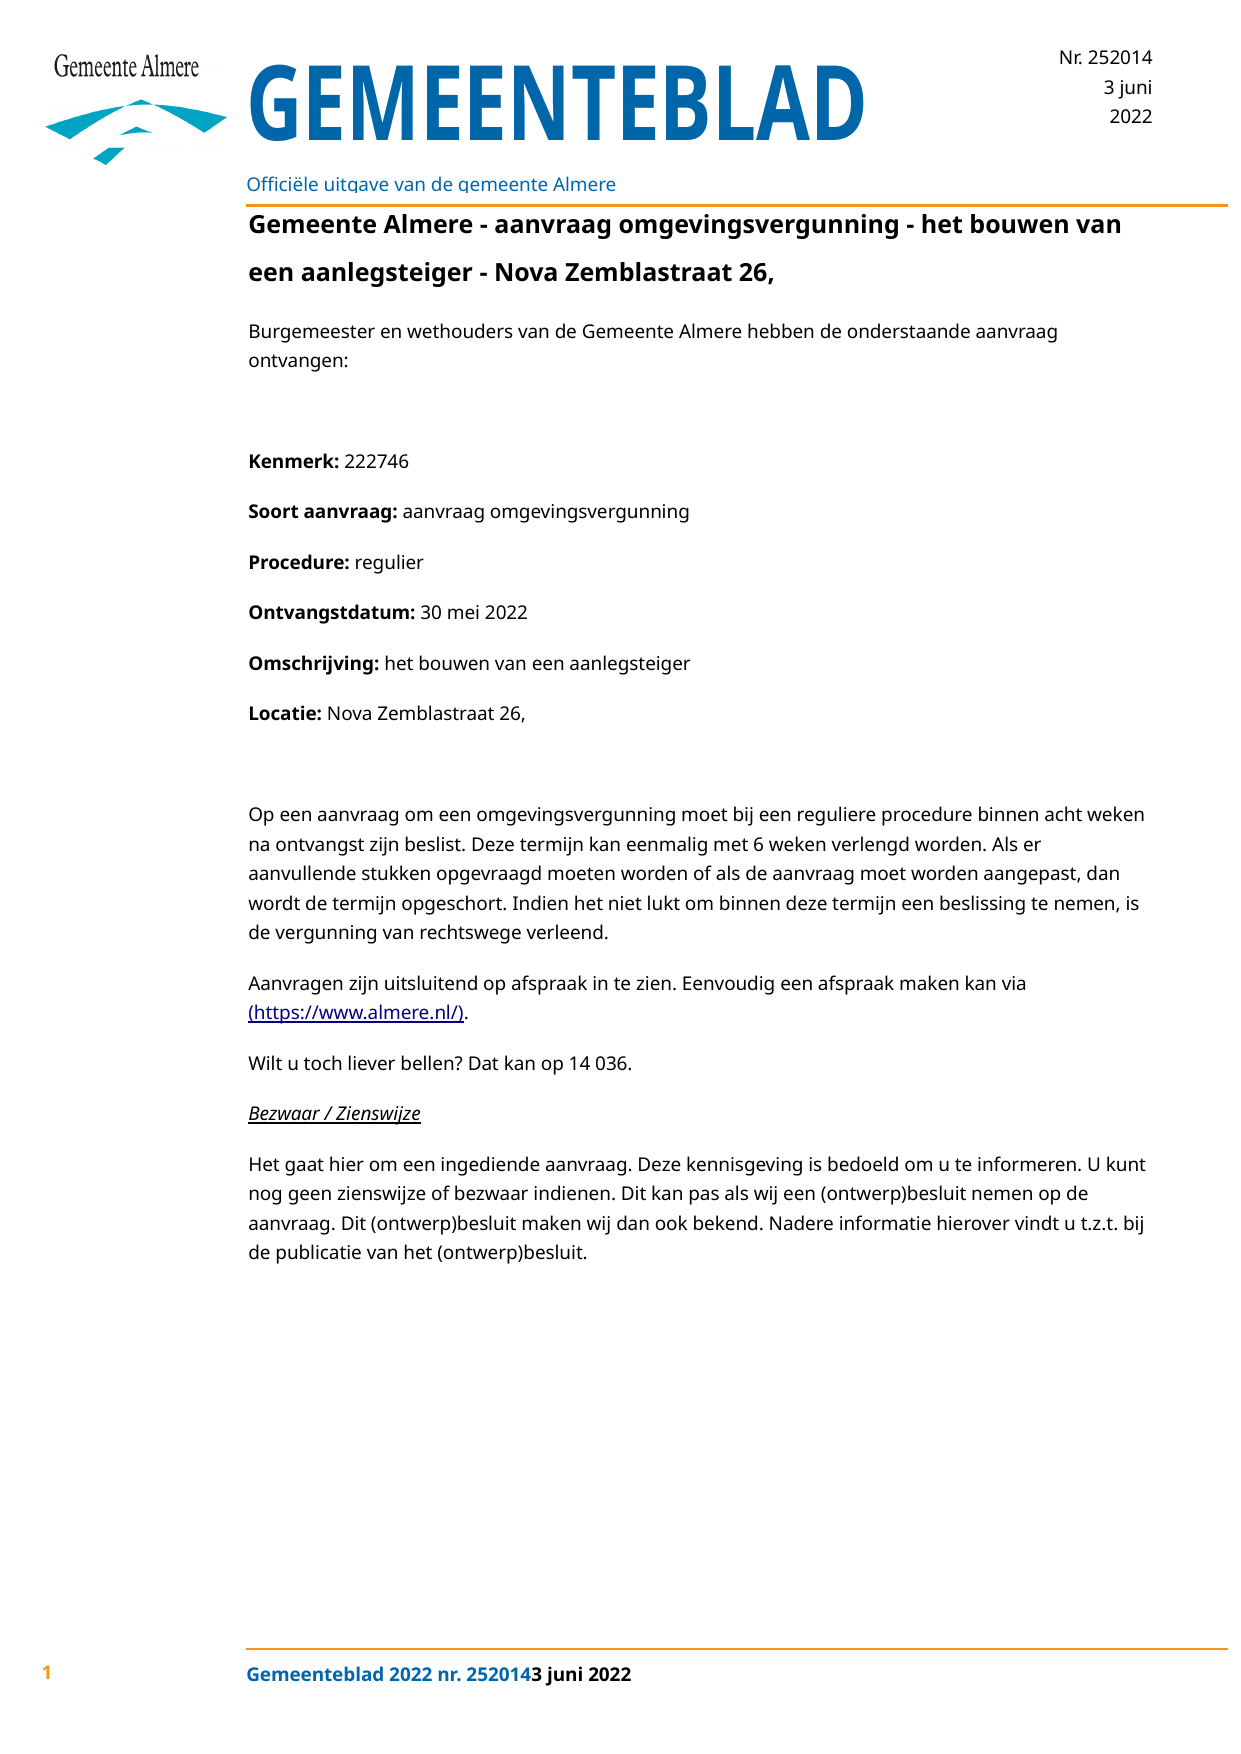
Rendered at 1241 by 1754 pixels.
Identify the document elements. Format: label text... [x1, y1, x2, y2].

text Ontvangstdatum: 30 mei 2022 [248, 599, 1152, 625]
text Gemeente Almere - aanvraag omgevingsvergunning - het bouwen van een aanlegsteiger - Nova Zemblastraat 26, [248, 207, 1152, 288]
text Procedure: regulier [248, 549, 1152, 575]
text Omschrijving: het bouwen van een aanlegsteiger [248, 650, 1152, 676]
text Op een aanvraag om een omgevingsvergunning moet bij een reguliere procedure binnen acht weken na ontvangst zijn beslist. Deze termijn kan eenmalig met 6 weken verlengd worden. Als er aanvullende stukken opgevraagd moeten worden of als de aanvraag moet worden aangepast, dan wordt de termijn opgeschort. Indien het niet lukt om binnen deze termijn een beslissing te nemen, is de vergunning van rechtswege verleend. [248, 801, 1152, 945]
text Het gaat hier om een ingediende aanvraag. Deze kennisgeving is bedoeld om u te informeren. U kunt nog geen zienswijze of bezwaar indienen. Dit kan pas als wij een (ontwerp)besluit nemen op de aanvraag. Dit (ontwerp)besluit maken wij dan ook bekend. Nadere informatie hierover vindt u t.z.t. bij de publicatie van het (ontwerp)besluit. [248, 1151, 1152, 1265]
text Soort aanvraag: aanvraag omgevingsvergunning [248, 499, 1152, 524]
text Kenmerk: 222746 [248, 448, 1152, 474]
picture [41, 47, 231, 172]
text Locatie: Nova Zemblastraat 26, [248, 700, 1152, 726]
text Wilt u toch liever bellen? Dat kan op 14 036. [248, 1050, 1152, 1076]
text Burgemeester en wethouders van de Gemeente Almere hebben de onderstaande aanvraag ontvangen: [248, 318, 1152, 373]
text Aanvragen zijn uitsluitend op afspraak in te zien. Eenvoudig een afspraak maken kan via (https://www.almere.nl/). [248, 970, 1152, 1025]
text Bezwaar / Zienswijze [248, 1100, 1152, 1126]
